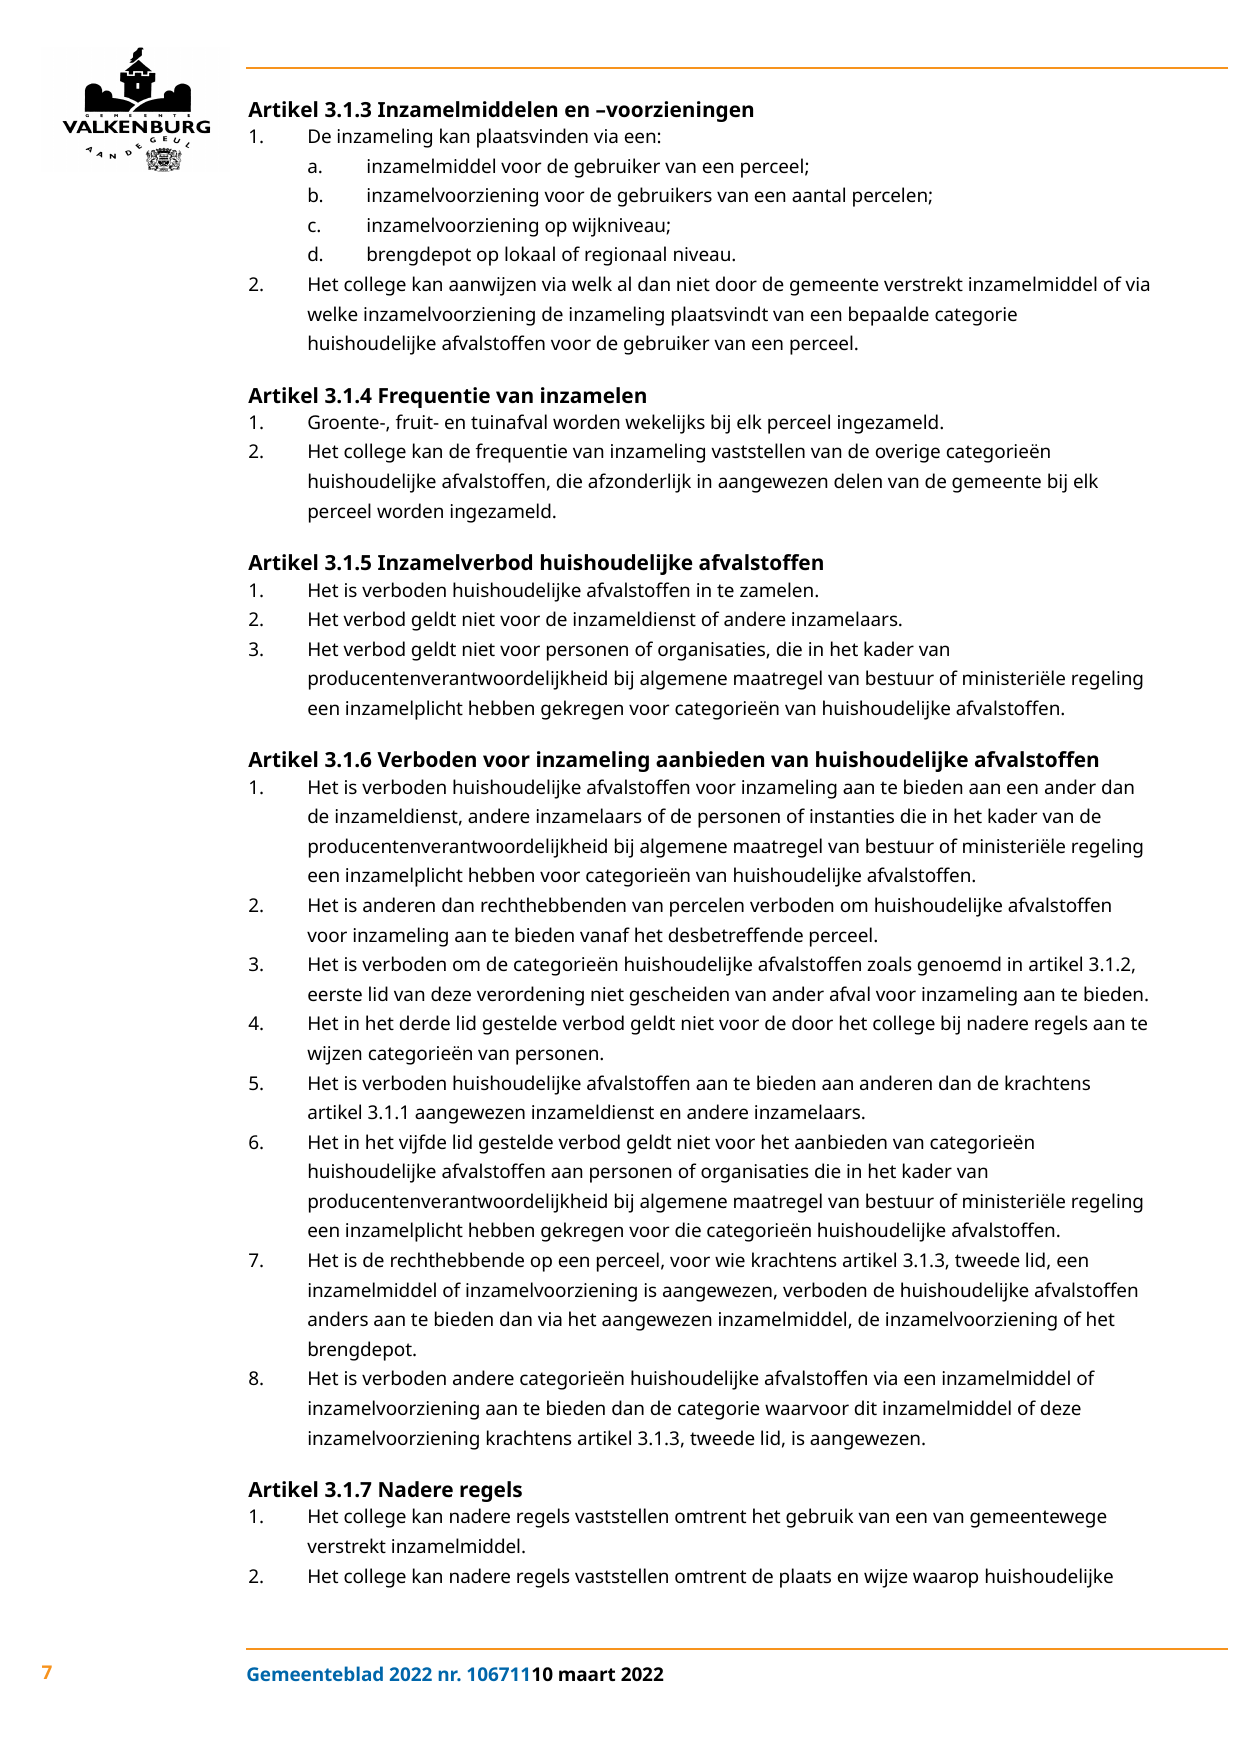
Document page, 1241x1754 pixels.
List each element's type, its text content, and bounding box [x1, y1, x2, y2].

list Het is verboden om de categorieën huishoudelijke afvalstoffen zoals genoemd in artikel 3.1.2, eerste lid van deze verordening niet gescheiden van ander afval voor inzameling aan te bieden. [248, 951, 1152, 1007]
list Het is anderen dan rechthebbenden van percelen verboden om huishoudelijke afvalstoffen voor inzameling aan te bieden vanaf het desbetreffende perceel. [248, 892, 1152, 948]
list inzamelvoorziening voor de gebruikers van een aantal percelen; [307, 182, 1152, 208]
list De inzameling kan plaatsvinden via een: [248, 123, 1152, 149]
text Artikel 3.1.5 Inzamelverbod huishoudelijke afvalstoffen [248, 548, 1152, 577]
list Het is verboden huishoudelijke afvalstoffen aan te bieden aan anderen dan de krachtens artikel 3.1.1 aangewezen inzameldienst en andere inzamelaars. [248, 1070, 1152, 1125]
list Het verbod geldt niet voor de inzameldienst of andere inzamelaars. [248, 606, 1152, 632]
list Het in het derde lid gestelde verbod geldt niet voor de door het college bij nadere regels aan te wijzen categorieën van personen. [248, 1011, 1152, 1066]
list inzamelvoorziening op wijkniveau; [307, 212, 1152, 238]
text Artikel 3.1.4 Frequentie van inzamelen [248, 381, 1152, 409]
list brengdepot op lokaal of regionaal niveau. [307, 242, 1152, 267]
text Artikel 3.1.3 Inzamelmiddelen en –voorzieningen [248, 95, 1152, 123]
list inzamelmiddel voor de gebruiker van een perceel; [307, 153, 1152, 178]
list Het in het vijfde lid gestelde verbod geldt niet voor het aanbieden van categorieën huishoudelijke afvalstoffen aan personen of organisaties die in het kader van producentenverantwoordelijkheid bij algemene maatregel van bestuur of ministeriële regeling een inzamelplicht hebben gekregen voor die categorieën huishoudelijke afvalstoffen. [248, 1129, 1152, 1243]
list Het verbod geldt niet voor personen of organisaties, die in het kader van producentenverantwoordelijkheid bij algemene maatregel van bestuur of ministeriële regeling een inzamelplicht hebben gekregen voor categorieën van huishoudelijke afvalstoffen. [248, 636, 1152, 721]
list Het is de rechthebbende op een perceel, voor wie krachtens artikel 3.1.3, tweede lid, een inzamelmiddel of inzamelvoorziening is aangewezen, verboden de huishoudelijke afvalstoffen anders aan te bieden dan via het aangewezen inzamelmiddel, de inzamelvoorziening of het brengdepot. [248, 1247, 1152, 1362]
list Het is verboden huishoudelijke afvalstoffen voor inzameling aan te bieden aan een ander dan de inzameldienst, andere inzamelaars of de personen of instanties die in het kader van de producentenverantwoordelijkheid bij algemene maatregel van bestuur of ministeriële regeling een inzamelplicht hebben voor categorieën van huishoudelijke afvalstoffen. [248, 774, 1152, 888]
picture [41, 47, 231, 172]
list Groente-, fruit- en tuinafval worden wekelijks bij elk perceel ingezameld. [248, 409, 1152, 435]
list Het is verboden andere categorieën huishoudelijke afvalstoffen via een inzamelmiddel of inzamelvoorziening aan te bieden dan de categorie waarvoor dit inzamelmiddel of deze inzamelvoorziening krachtens artikel 3.1.3, tweede lid, is aangewezen. [248, 1366, 1152, 1451]
text Artikel 3.1.6 Verboden voor inzameling aanbieden van huishoudelijke afvalstoffen [248, 746, 1152, 774]
list Het college kan de frequentie van inzameling vaststellen van de overige categorieën huishoudelijke afvalstoffen, die afzonderlijk in aangewezen delen van de gemeente bij elk perceel worden ingezameld. [248, 439, 1152, 524]
list Het college kan aanwijzen via welk al dan niet door de gemeente verstrekt inzamelmiddel of via welke inzamelvoorziening de inzameling plaatsvindt van een bepaalde categorie huishoudelijke afvalstoffen voor de gebruiker van een perceel. [248, 271, 1152, 356]
list Het is verboden huishoudelijke afvalstoffen in te zamelen. [248, 577, 1152, 602]
text Artikel 3.1.7 Nadere regels [248, 1475, 1152, 1504]
list Het college kan nadere regels vaststellen omtrent de plaats en wijze waarop huishoudelijke [248, 1563, 1152, 1588]
list Het college kan nadere regels vaststellen omtrent het gebruik van een van gemeentewege verstrekt inzamelmiddel. [248, 1504, 1152, 1559]
